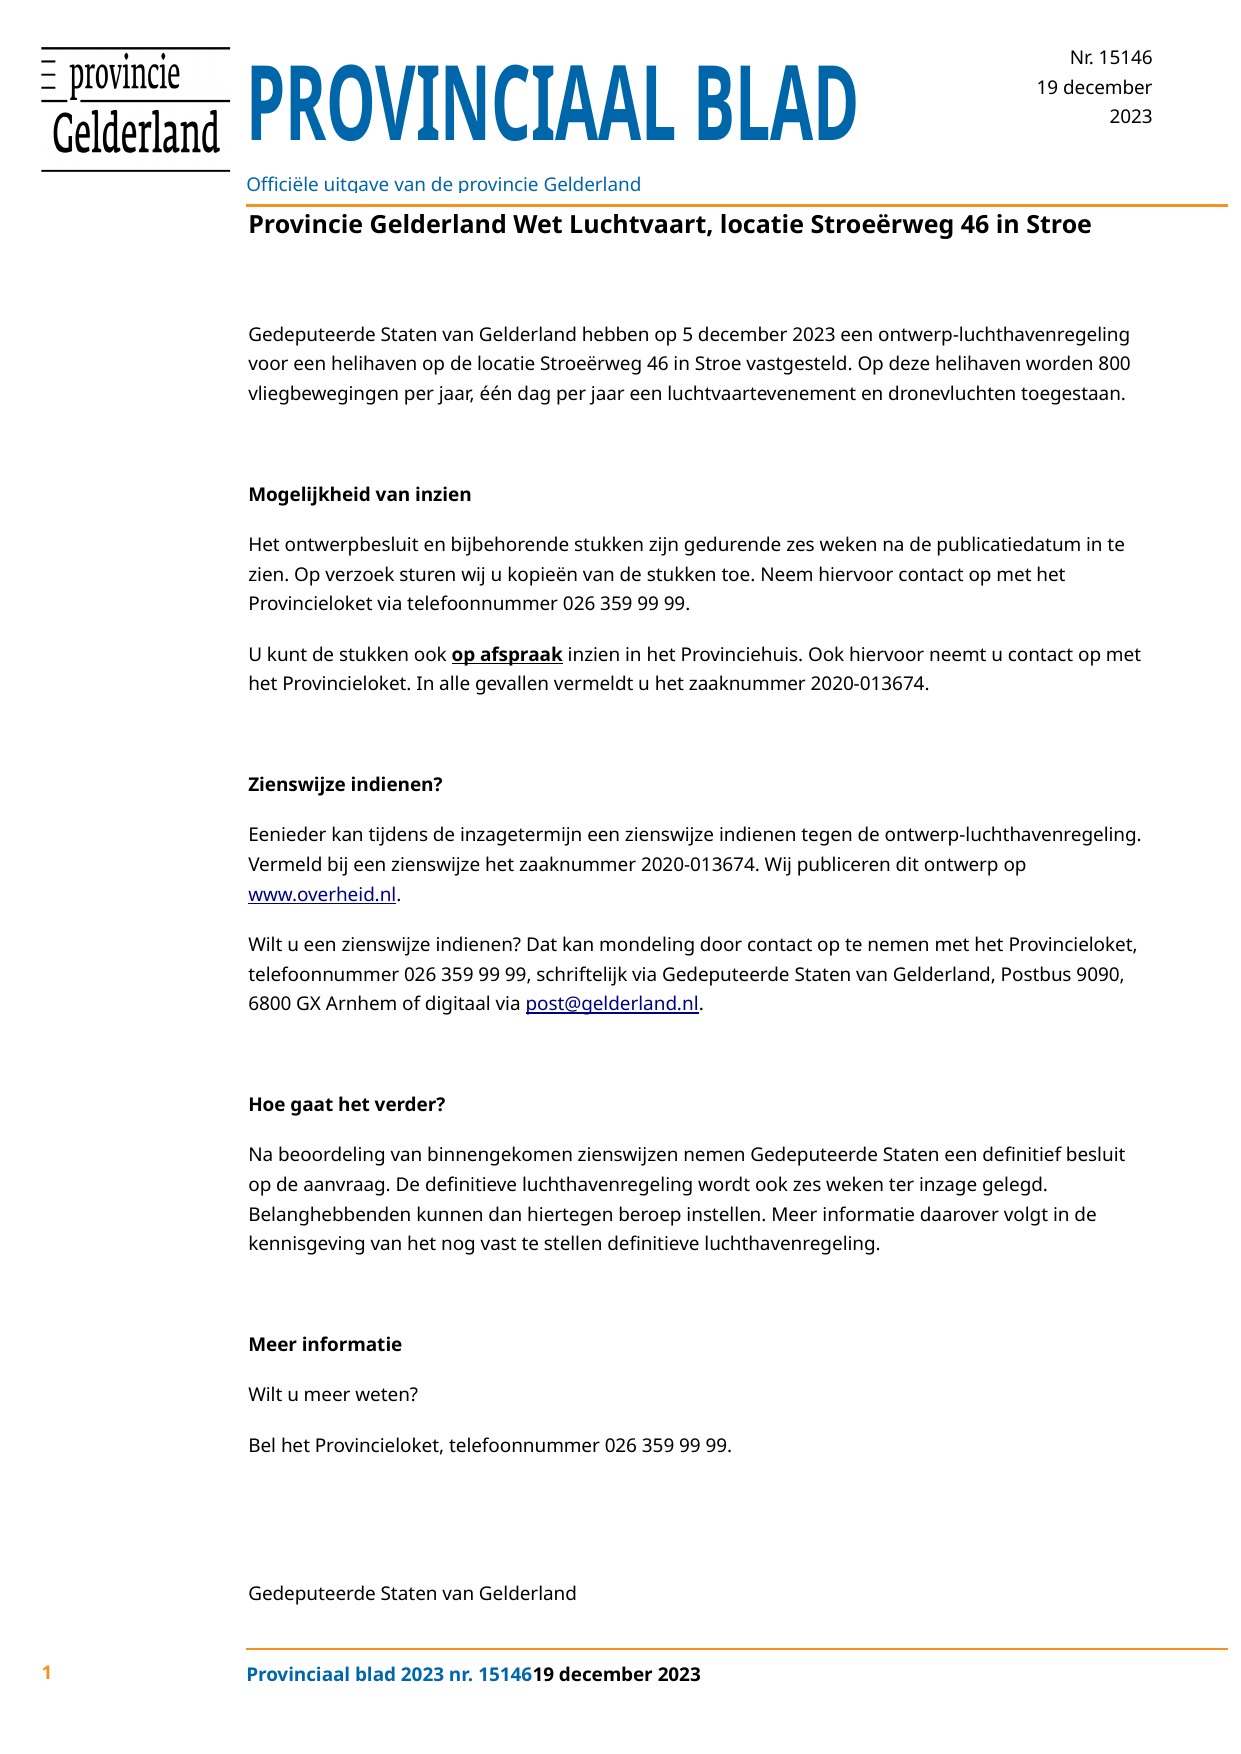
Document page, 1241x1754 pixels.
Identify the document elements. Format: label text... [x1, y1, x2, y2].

text Eenieder kan tijdens de inzagetermijn een zienswijze indienen tegen de ontwerp-luchthavenregeling. Vermeld bij een zienswijze het zaaknummer 2020-013674. Wij publiceren dit ontwerp op www.overheid.nl. [248, 822, 1152, 906]
text Wilt u een zienswijze indienen? Dat kan mondeling door contact op te nemen met het Provincieloket, telefoonnummer 026 359 99 99, schriftelijk via Gedeputeerde Staten van Gelderland, Postbus 9090, 6800 GX Arnhem of digitaal via post@gelderland.nl. [248, 931, 1152, 1016]
text Bel het Provincieloket, telefoonnummer 026 359 99 99. [248, 1432, 1152, 1458]
text Gedeputeerde Staten van Gelderland [248, 1581, 1152, 1606]
text U kunt de stukken ook op afspraak inzien in het Provinciehuis. Ook hiervoor neemt u contact op met het Provincieloket. In alle gevallen vermeldt u het zaaknummer 2020-013674. [248, 641, 1152, 696]
text Na beoordeling van binnengekomen zienswijzen nemen Gedeputeerde Staten een definitief besluit op de aanvraag. De definitieve luchthavenregeling wordt ook zes weken ter inzage gelegd. Belanghebbenden kunnen dan hiertegen beroep instellen. Meer informatie daarover volgt in de kennisgeving van het nog vast te stellen definitieve luchthavenregeling. [248, 1142, 1152, 1256]
text Provincie Gelderland Wet Luchtvaart, locatie Stroeërweg 46 in Stroe [248, 207, 1152, 241]
text Mogelijkheid van inzien [248, 481, 1152, 506]
text Het ontwerpbesluit en bijbehorende stukken zijn gedurende zes weken na de publicatiedatum in te zien. Op verzoek sturen wij u kopieën van de stukken toe. Neem hiervoor contact op met het Provincieloket via telefoonnummer 026 359 99 99. [248, 531, 1152, 616]
text Wilt u meer weten? [248, 1382, 1152, 1407]
text Gedeputeerde Staten van Gelderland hebben op 5 december 2023 een ontwerp-luchthavenregeling voor een helihaven op de locatie Stroeërweg 46 in Stroe vastgesteld. Op deze helihaven worden 800 vliegbewegingen per jaar, één dag per jaar een luchtvaartevenement en dronevluchten toegestaan. [248, 321, 1152, 406]
text Zienswijze indienen? [248, 771, 1152, 797]
text Meer informatie [248, 1331, 1152, 1357]
text Hoe gaat het verder? [248, 1091, 1152, 1117]
picture [41, 47, 231, 172]
